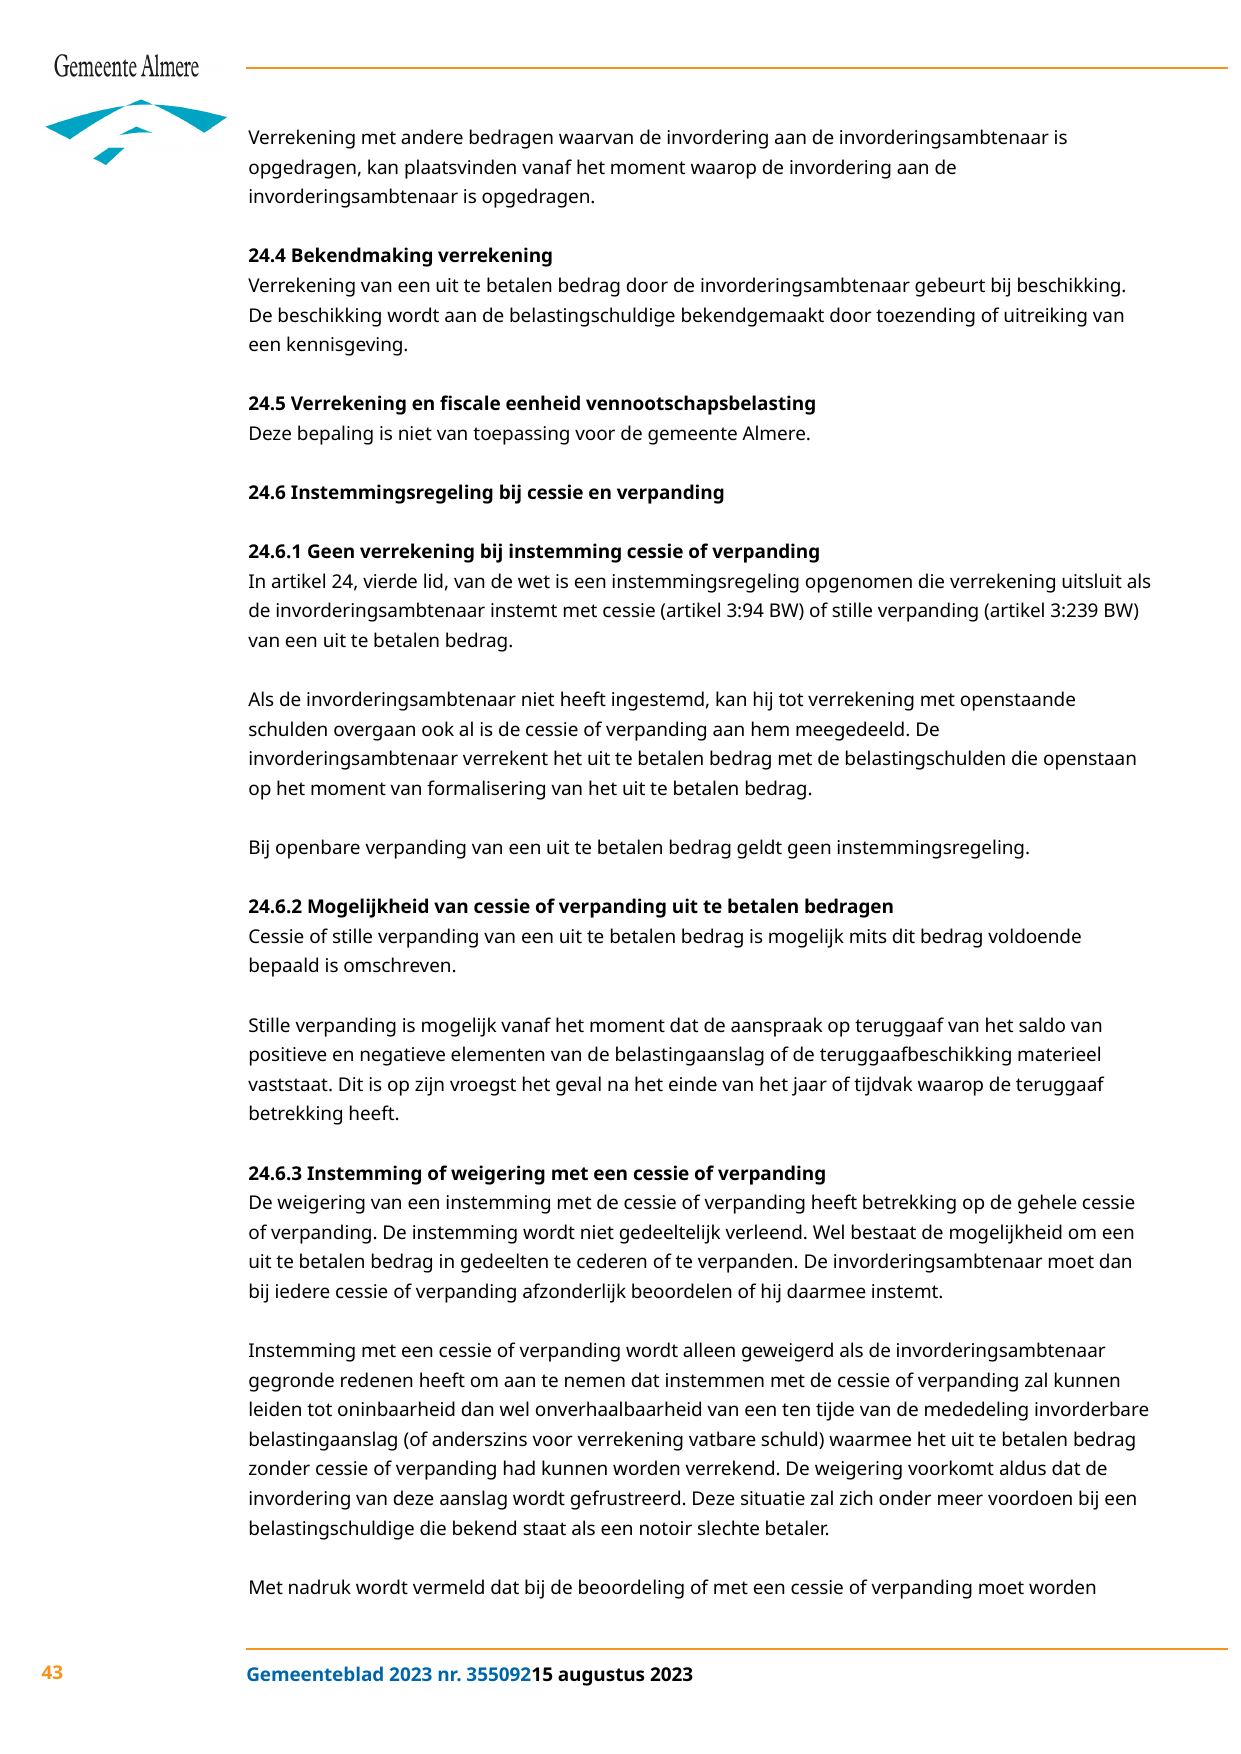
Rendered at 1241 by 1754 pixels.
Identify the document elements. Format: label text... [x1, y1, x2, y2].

text 24.6.3 Instemming of weigering met een cessie of verpanding [248, 1160, 1152, 1186]
text 24.6.1 Geen verrekening bij instemming cessie of verpanding [248, 538, 1152, 564]
text Als de invorderingsambtenaar niet heeft ingestemd, kan hij tot verrekening met openstaande schulden overgaan ook al is de cessie of verpanding aan hem meegedeeld. De invorderingsambtenaar verrekent het uit te betalen bedrag met de belastingschulden die openstaan op het moment van formalisering van het uit te betalen bedrag. [248, 686, 1152, 801]
text 24.4 Bekendmaking verrekening [248, 243, 1152, 268]
text Instemming met een cessie of verpanding wordt alleen geweigerd als de invorderingsambtenaar gegronde redenen heeft om aan te nemen dat instemmen met de cessie of verpanding zal kunnen leiden tot oninbaarheid dan wel onverhaalbaarheid van een ten tijde van de mededeling invorderbare belastingaanslag (of anderszins voor verrekening vatbare schuld) waarmee het uit te betalen bedrag zonder cessie of verpanding had kunnen worden verrekend. De weigering voorkomt aldus dat de invordering van deze aanslag wordt gefrustreerd. Deze situatie zal zich onder meer voordoen bij een belastingschuldige die bekend staat als een notoir slechte betaler. [248, 1337, 1152, 1541]
text Verrekening met andere bedragen waarvan de invordering aan de invorderingsambtenaar is opgedragen, kan plaatsvinden vanaf het moment waarop de invordering aan de invorderingsambtenaar is opgedragen. [248, 124, 1152, 209]
text 24.5 Verrekening en fiscale eenheid vennootschapsbelasting [248, 391, 1152, 416]
text 24.6.2 Mogelijkheid van cessie of verpanding uit te betalen bedragen [248, 893, 1152, 919]
text De weigering van een instemming met de cessie of verpanding heeft betrekking op de gehele cessie of verpanding. De instemming wordt niet gedeeltelijk verleend. Wel bestaat de mogelijkheid om een uit te betalen bedrag in gedeelten te cederen of te verpanden. De invorderingsambtenaar moet dan bij iedere cessie of verpanding afzonderlijk beoordelen of hij daarmee instemt. [248, 1189, 1152, 1304]
text Deze bepaling is niet van toepassing voor de gemeente Almere. [248, 420, 1152, 446]
text Bij openbare verpanding van een uit te betalen bedrag geldt geen instemmingsregeling. [248, 834, 1152, 860]
picture [41, 47, 231, 172]
text Met nadruk wordt vermeld dat bij de beoordeling of met een cessie of verpanding moet worden [248, 1574, 1152, 1600]
text Stille verpanding is mogelijk vanaf het moment dat de aanspraak op teruggaaf van het saldo van positieve en negatieve elementen van de belastingaanslag of de teruggaafbeschikking materieel vaststaat. Dit is op zijn vroegst het geval na het einde van het jaar of tijdvak waarop de teruggaaf betrekking heeft. [248, 1012, 1152, 1126]
text In artikel 24, vierde lid, van de wet is een instemmingsregeling opgenomen die verrekening uitsluit als de invorderingsambtenaar instemt met cessie (artikel 3:94 BW) of stille verpanding (artikel 3:239 BW) van een uit te betalen bedrag. [248, 568, 1152, 653]
text 24.6 Instemmingsregeling bij cessie en verpanding [248, 479, 1152, 505]
text Verrekening van een uit te betalen bedrag door de invorderingsambtenaar gebeurt bij beschikking. De beschikking wordt aan de belastingschuldige bekendgemaakt door toezending of uitreiking van een kennisgeving. [248, 272, 1152, 357]
text Cessie of stille verpanding van een uit te betalen bedrag is mogelijk mits dit bedrag voldoende bepaald is omschreven. [248, 923, 1152, 978]
